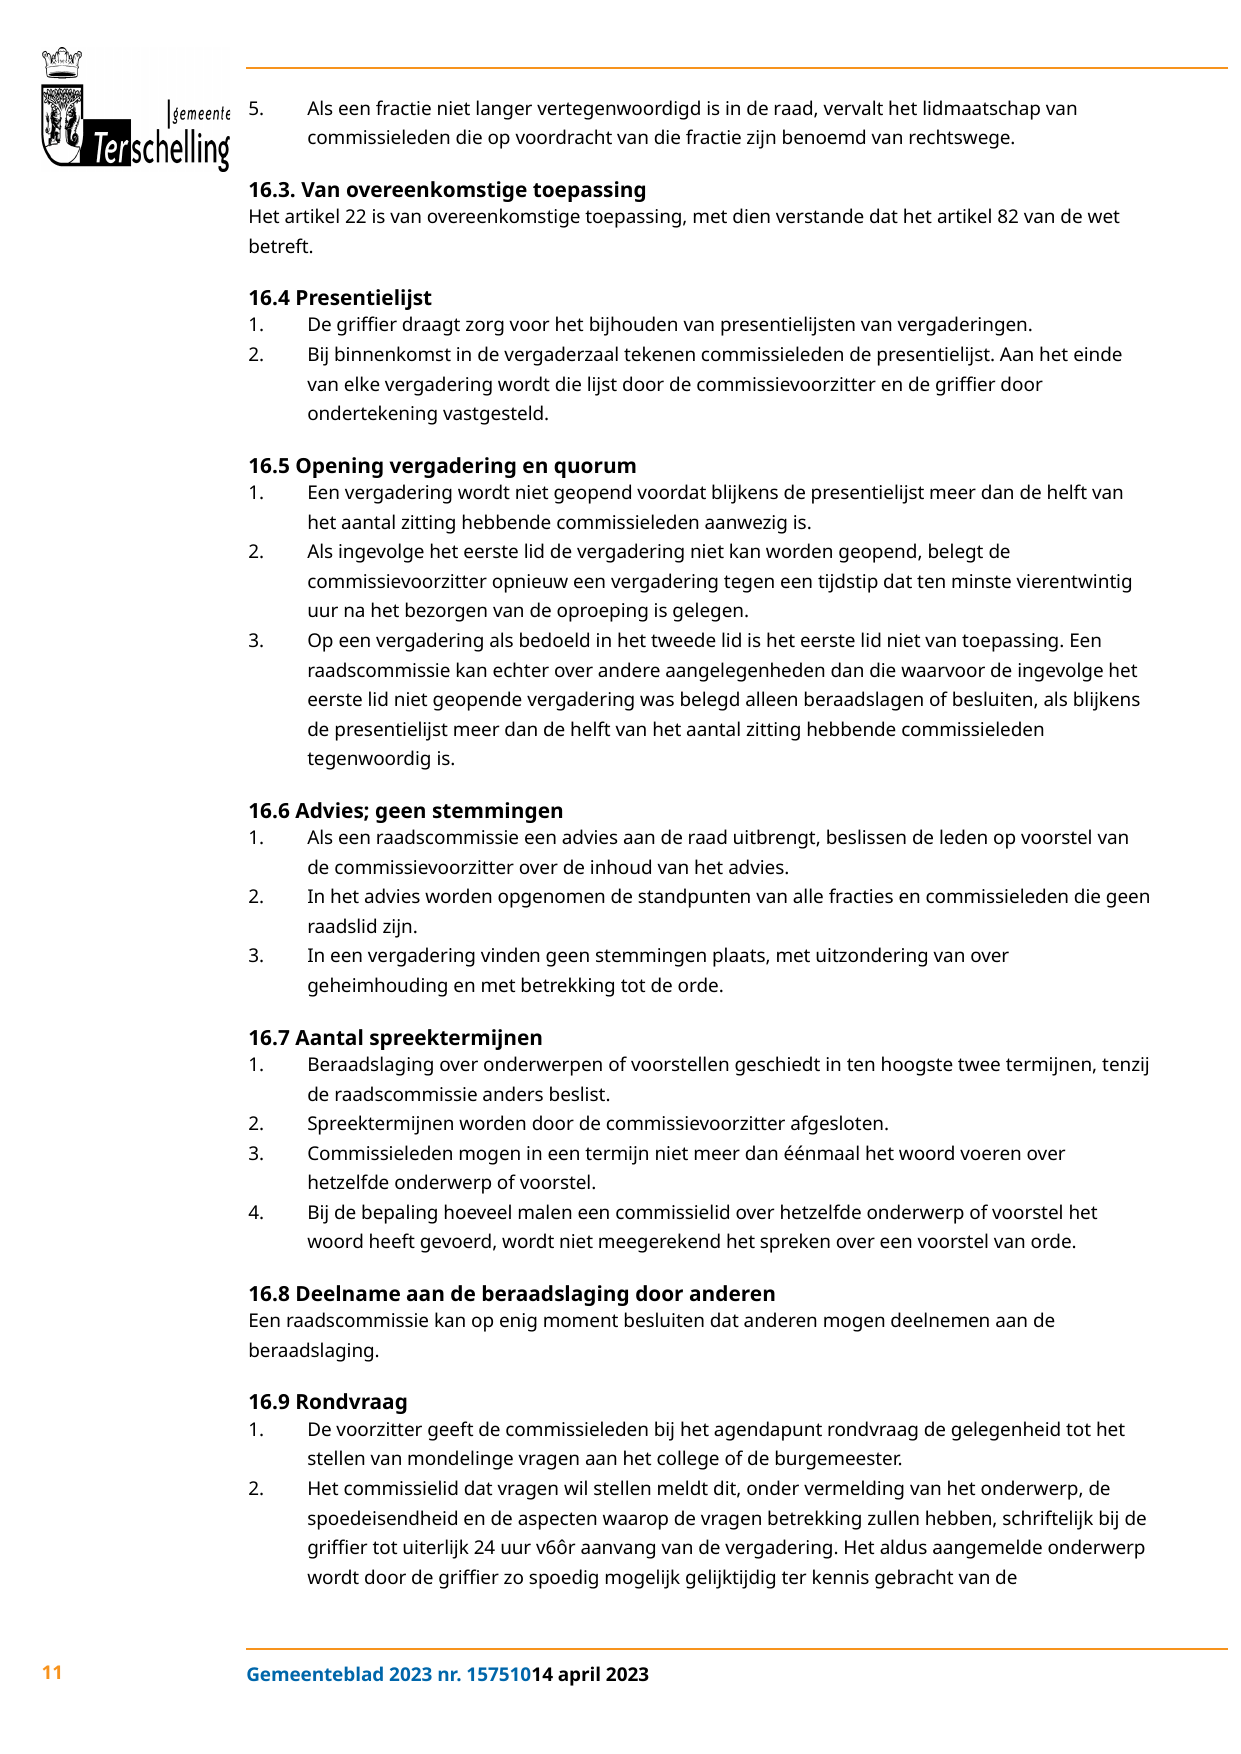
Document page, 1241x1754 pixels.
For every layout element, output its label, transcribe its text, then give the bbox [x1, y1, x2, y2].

list Als ingevolge het eerste lid de vergadering niet kan worden geopend, belegt de commissievoorzitter opnieuw een vergadering tegen een tijdstip dat ten minste vierentwintig uur na het bezorgen van de oproeping is gelegen. [248, 538, 1152, 623]
list Bij binnenkomst in de vergaderzaal tekenen commissieleden de presentielijst. Aan het einde van elke vergadering wordt die lijst door de commissievoorzitter en de griffier door ondertekening vastgesteld. [248, 341, 1152, 426]
list Een vergadering wordt niet geopend voordat blijkens de presentielijst meer dan de helft van het aantal zitting hebbende commissieleden aanwezig is. [248, 479, 1152, 534]
list Commissieleden mogen in een termijn niet meer dan éénmaal het woord voeren over hetzelfde onderwerp of voorstel. [248, 1140, 1152, 1195]
text 16.3. Van overeenkomstige toepassing [248, 175, 1152, 203]
list Als een fractie niet langer vertegenwoordigd is in de raad, vervalt het lidmaatschap van commissieleden die op voordracht van die fractie zijn benoemd van rechtswege. [248, 95, 1152, 150]
list De voorzitter geeft de commissieleden bij het agendapunt rondvraag de gelegenheid tot het stellen van mondelinge vragen aan het college of de burgemeester. [248, 1416, 1152, 1471]
list Als een raadscommissie een advies aan de raad uitbrengt, beslissen de leden op voorstel van de commissievoorzitter over de inhoud van het advies. [248, 824, 1152, 880]
list Bij de bepaling hoeveel malen een commissielid over hetzelfde onderwerp of voorstel het woord heeft gevoerd, wordt niet meegerekend het spreken over een voorstel van orde. [248, 1199, 1152, 1254]
text Het artikel 22 is van overeenkomstige toepassing, met dien verstande dat het artikel 82 van de wet betreft. [248, 203, 1152, 258]
list Spreektermijnen worden door de commissievoorzitter afgesloten. [248, 1110, 1152, 1136]
list De griffier draagt zorg voor het bijhouden van presentielijsten van vergaderingen. [248, 312, 1152, 337]
text 16.9 Rondvraag [248, 1387, 1152, 1416]
text 16.8 Deelname aan de beraadslaging door anderen [248, 1279, 1152, 1307]
list Op een vergadering als bedoeld in het tweede lid is het eerste lid niet van toepassing. Een raadscommissie kan echter over andere aangelegenheden dan die waarvoor de ingevolge het eerste lid niet geopende vergadering was belegd alleen beraadslagen of besluiten, als blijkens de presentielijst meer dan de helft van het aantal zitting hebbende commissieleden tegenwoordig is. [248, 627, 1152, 771]
picture [41, 47, 231, 172]
list In het advies worden opgenomen de standpunten van alle fracties en commissieleden die geen raadslid zijn. [248, 883, 1152, 939]
text 16.7 Aantal spreektermijnen [248, 1023, 1152, 1051]
list In een vergadering vinden geen stemmingen plaats, met uitzondering van over geheimhouding en met betrekking tot de orde. [248, 943, 1152, 998]
list Het commissielid dat vragen wil stellen meldt dit, onder vermelding van het onderwerp, de spoedeisendheid en de aspecten waarop de vragen betrekking zullen hebben, schriftelijk bij de griffier tot uiterlijk 24 uur v6ôr aanvang van de vergadering. Het aldus aangemelde onderwerp wordt door de griffier zo spoedig mogelijk gelijktijdig ter kennis gebracht van de [248, 1475, 1152, 1589]
text 16.5 Opening vergadering en quorum [248, 451, 1152, 479]
list Beraadslaging over onderwerpen of voorstellen geschiedt in ten hoogste twee termijnen, tenzij de raadscommissie anders beslist. [248, 1051, 1152, 1106]
text 16.6 Advies; geen stemmingen [248, 796, 1152, 824]
text Een raadscommissie kan op enig moment besluiten dat anderen mogen deelnemen aan de beraadslaging. [248, 1307, 1152, 1363]
text 16.4 Presentielijst [248, 283, 1152, 312]
